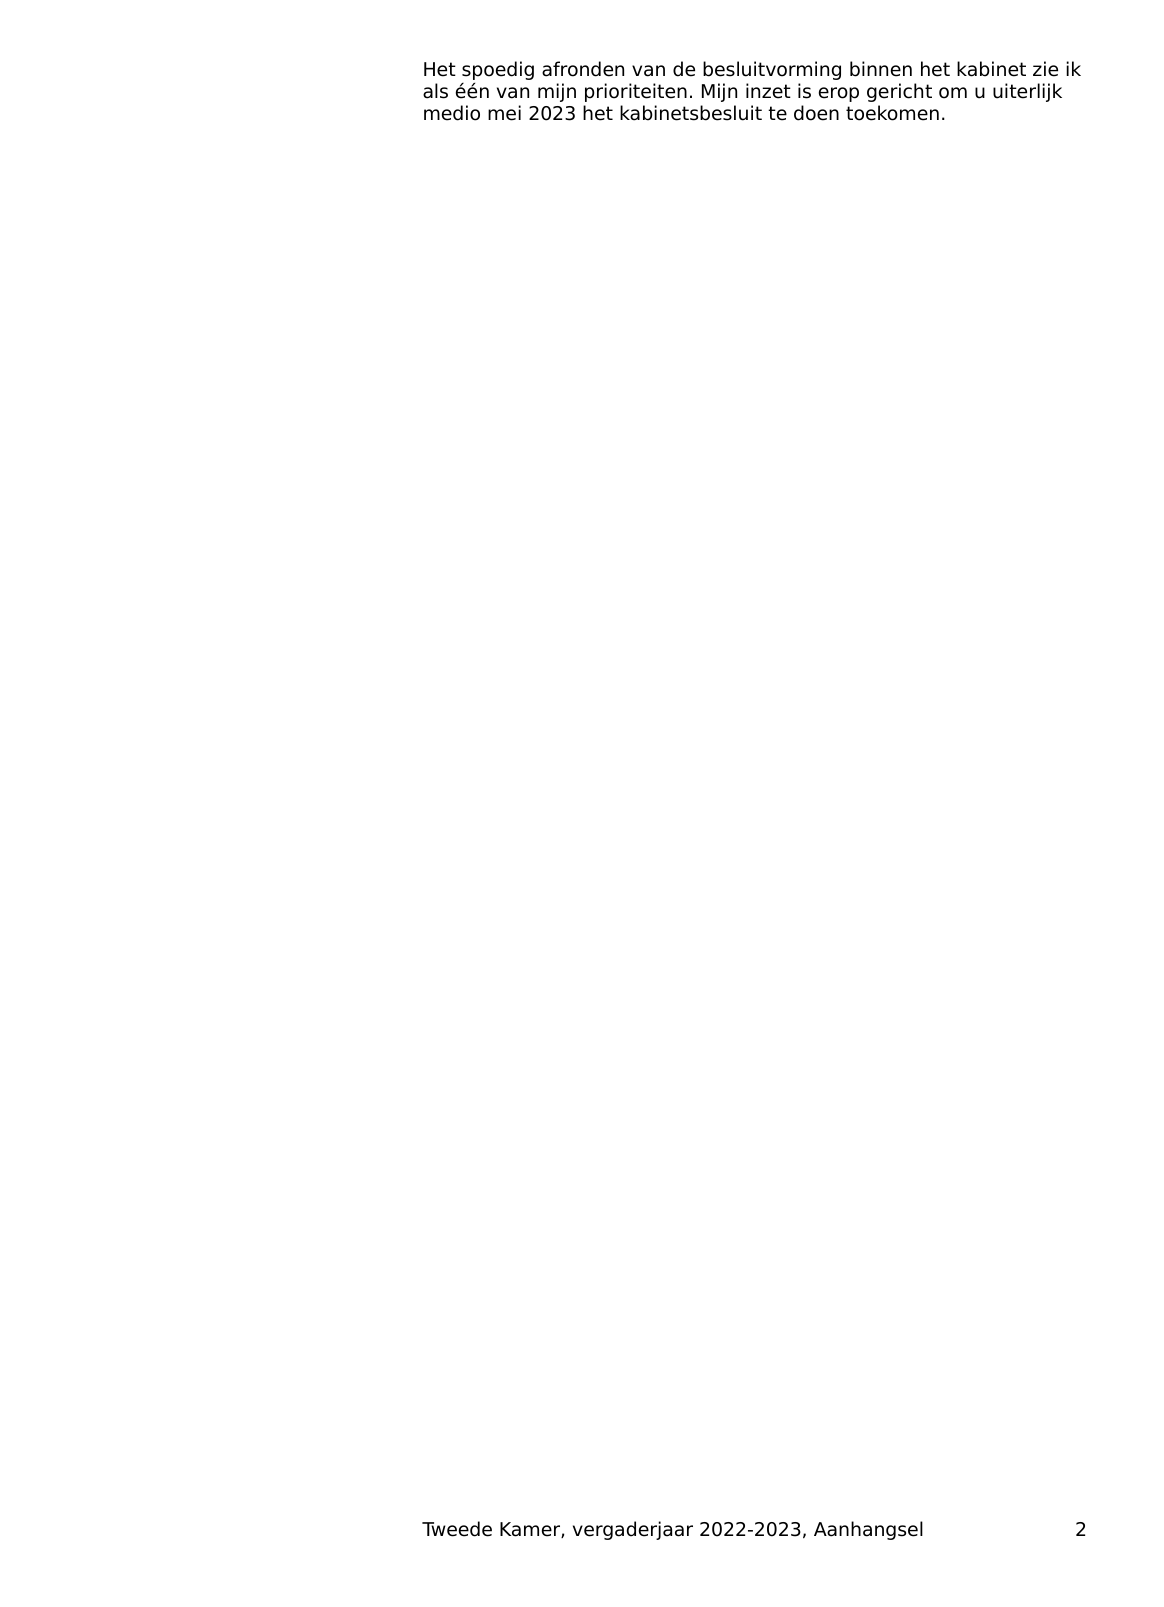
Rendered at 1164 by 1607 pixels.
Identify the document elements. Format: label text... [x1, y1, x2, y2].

text Het spoedig afronden van de besluitvorming binnen het kabinet zie ik als één van mijn prioriteiten. Mijn inzet is erop gericht om u uiterlijk medio mei 2023 het kabinetsbesluit te doen toekomen. [422, 59, 1087, 125]
